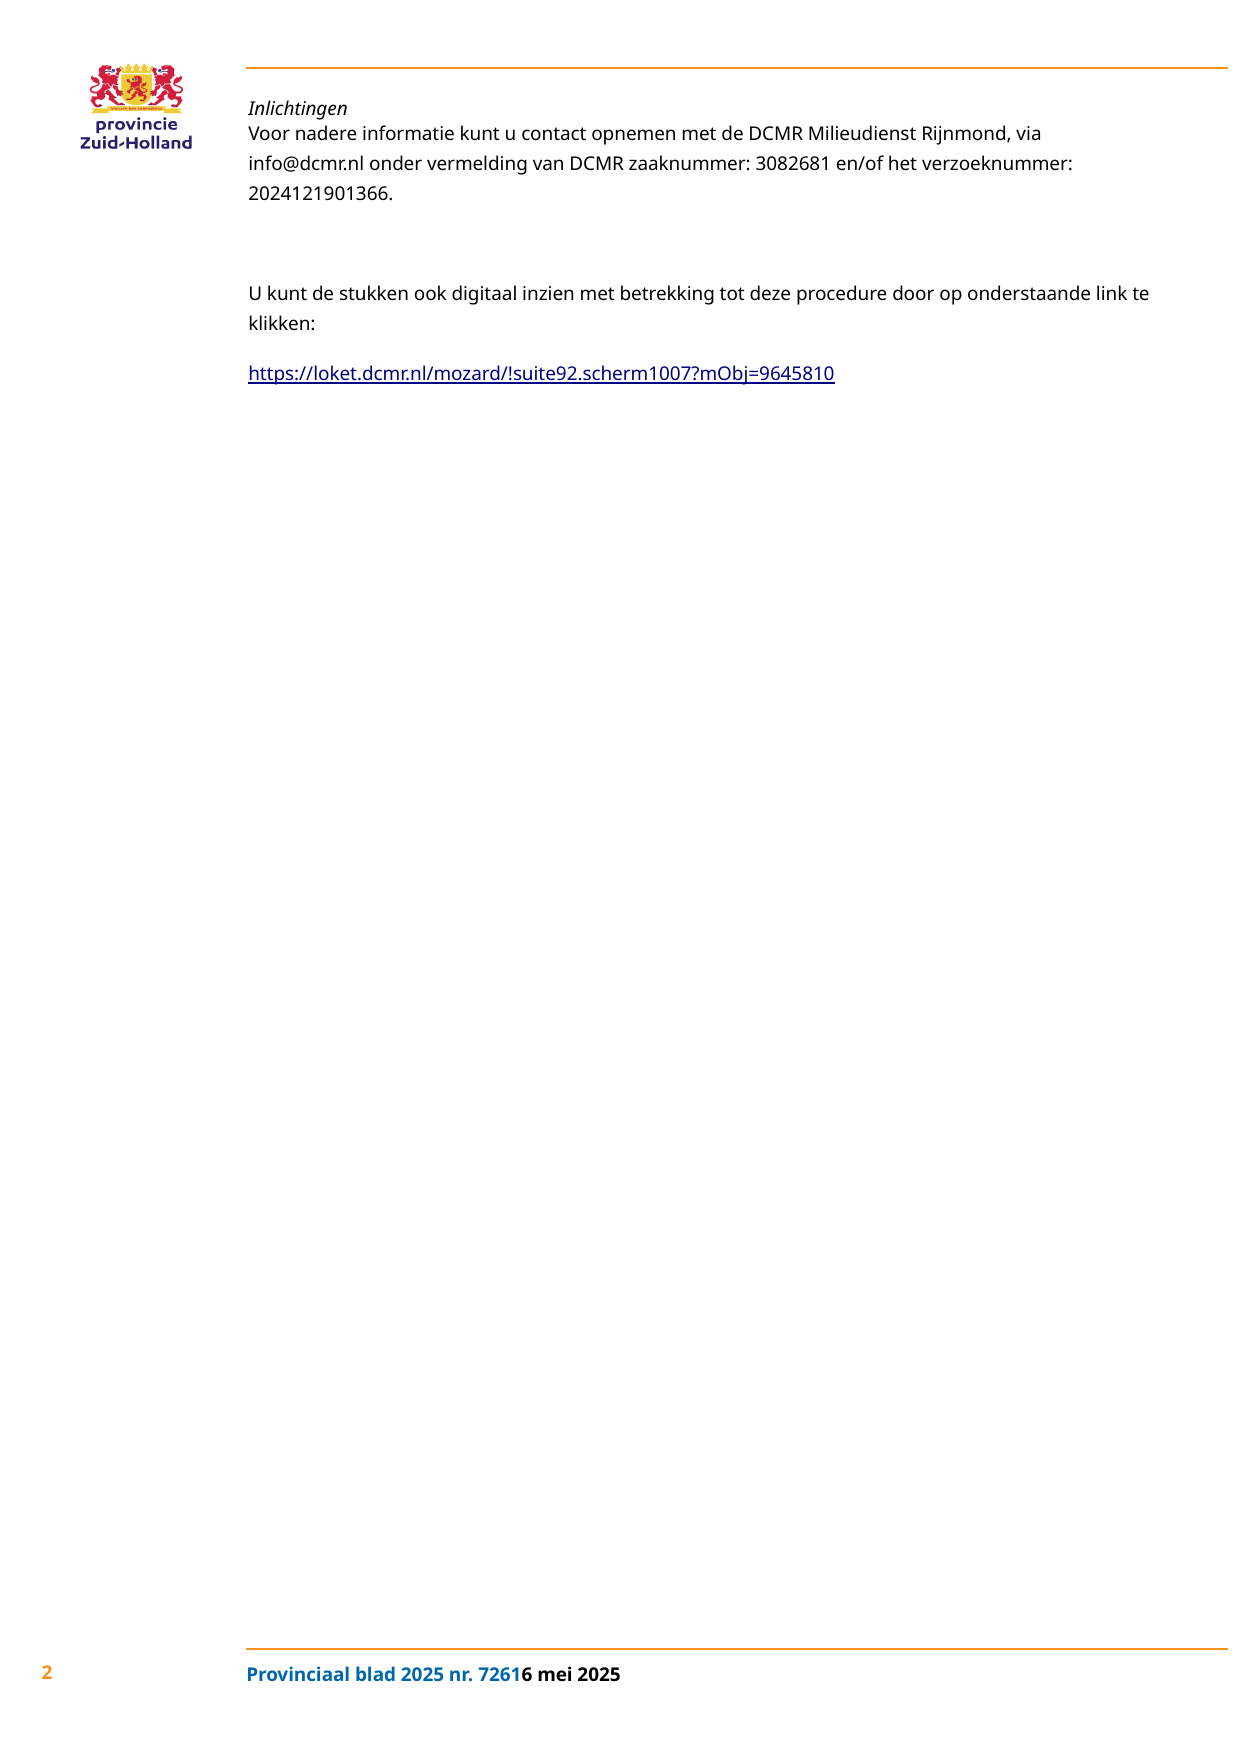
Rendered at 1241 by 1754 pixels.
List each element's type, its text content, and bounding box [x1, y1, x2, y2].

text Voor nadere informatie kunt u contact opnemen met de DCMR Milieudienst Rijnmond, via info@dcmr.nl onder vermelding van DCMR zaaknummer: 3082681 en/of het verzoeknummer: 2024121901366. [248, 121, 1152, 205]
text https://loket.dcmr.nl/mozard/!suite92.scherm1007?mObj=9645810 [248, 361, 1152, 386]
text Inlichtingen [248, 95, 1152, 121]
picture [41, 47, 231, 172]
text U kunt de stukken ook digitaal inzien met betrekking tot deze procedure door op onderstaande link te klikken: [248, 281, 1152, 336]
